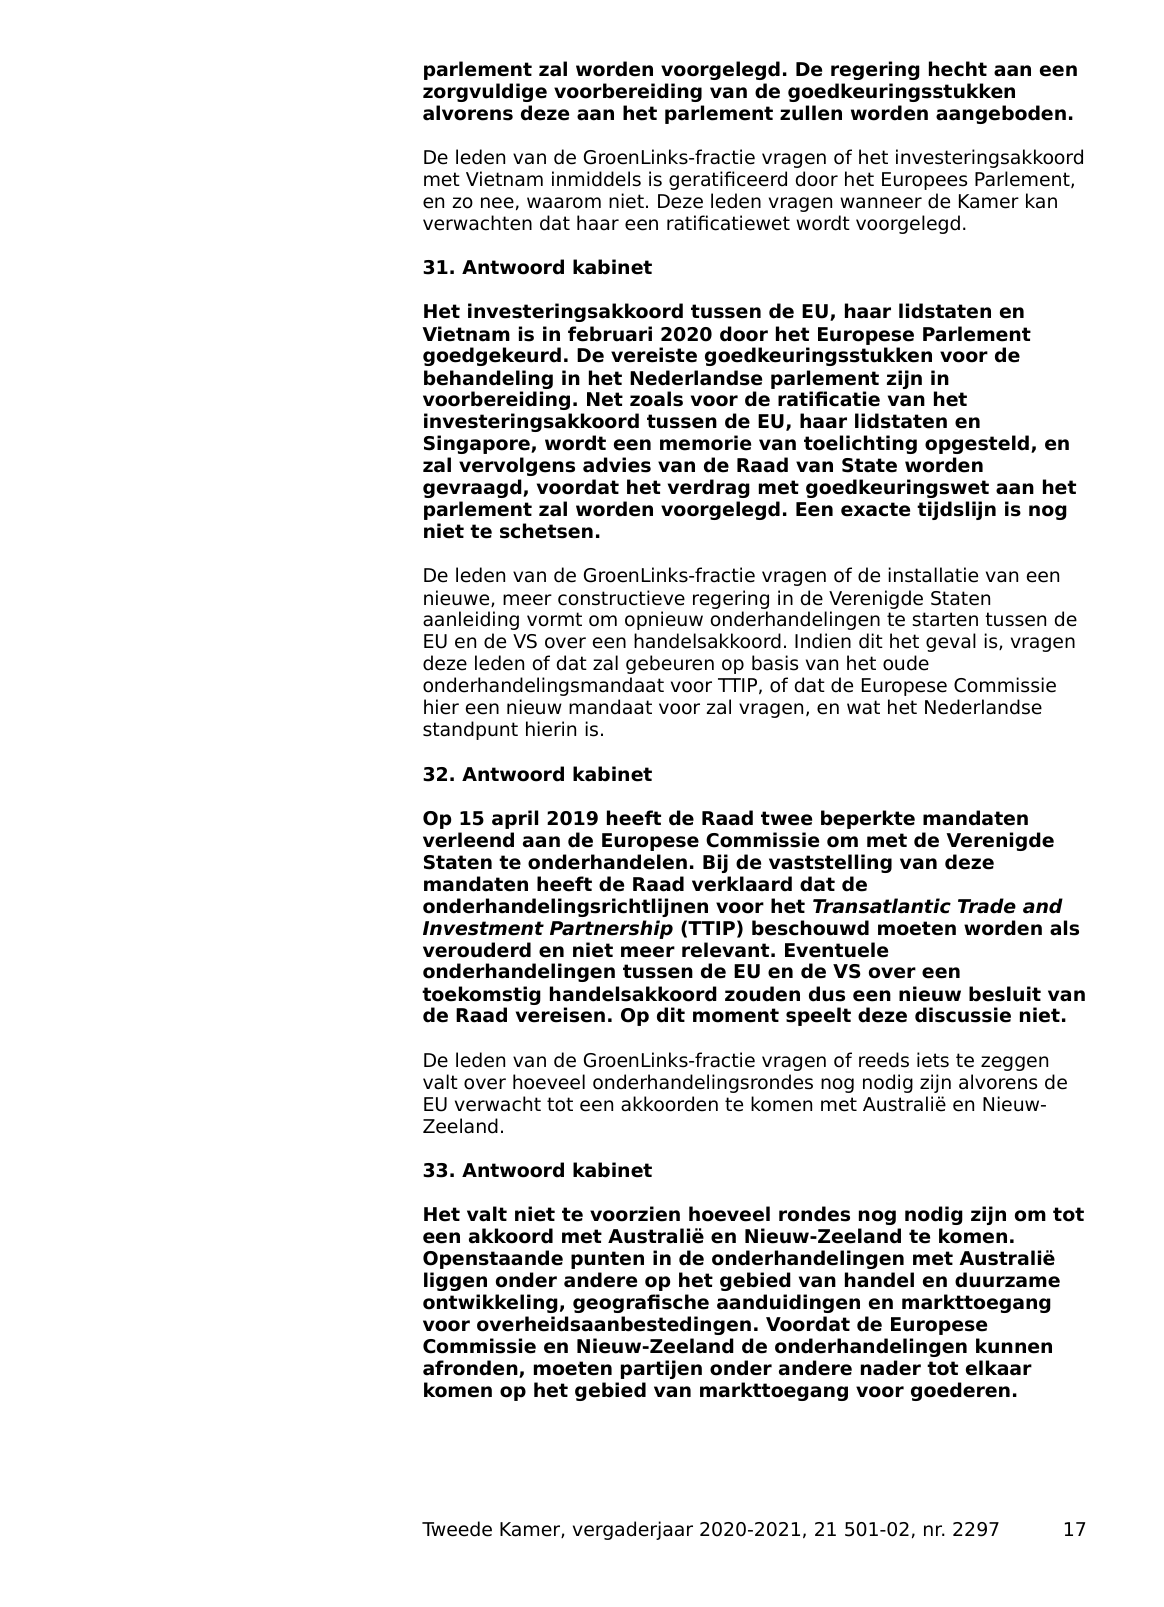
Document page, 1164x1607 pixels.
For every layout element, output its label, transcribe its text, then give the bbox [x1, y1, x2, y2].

text Het investeringsakkoord tussen de EU, haar lidstaten en Vietnam is in februari 2020 door het Europese Parlement goedgekeurd. De vereiste goedkeuringsstukken voor de behandeling in het Nederlandse parlement zijn in voorbereiding. Net zoals voor de ratificatie van het investeringsakkoord tussen de EU, haar lidstaten en Singapore, wordt een memorie van toelichting opgesteld, en zal vervolgens advies van de Raad van State worden gevraagd, voordat het verdrag met goedkeuringswet aan het parlement zal worden voorgelegd. Een exacte tijdslijn is nog niet te schetsen. [422, 301, 1087, 543]
subtitle 32. Antwoord kabinet [422, 763, 1087, 785]
text De leden van de GroenLinks-fractie vragen of reeds iets te zeggen valt over hoeveel onderhandelingsrondes nog nodig zijn alvorens de EU verwacht tot een akkoorden te komen met Australië en Nieuw-Zeeland. [422, 1049, 1087, 1137]
subtitle 31. Antwoord kabinet [422, 257, 1087, 279]
text Het valt niet te voorzien hoeveel rondes nog nodig zijn om tot een akkoord met Australië en Nieuw-Zeeland te komen. Openstaande punten in de onderhandelingen met Australië liggen onder andere op het gebied van handel en duurzame ontwikkeling, geografische aanduidingen en markttoegang voor overheidsaanbestedingen. Voordat de Europese Commissie en Nieuw-Zeeland de onderhandelingen kunnen afronden, moeten partijen onder andere nader tot elkaar komen op het gebied van markttoegang voor goederen. [422, 1204, 1087, 1402]
text Op 15 april 2019 heeft de Raad twee beperkte mandaten verleend aan de Europese Commissie om met de Verenigde Staten te onderhandelen. Bij de vaststelling van deze mandaten heeft de Raad verklaard dat de onderhandelingsrichtlijnen voor het Transatlantic Trade and Investment Partnership (TTIP) beschouwd moeten worden als verouderd en niet meer relevant. Eventuele onderhandelingen tussen de EU en de VS over een toekomstig handelsakkoord zouden dus een nieuw besluit van de Raad vereisen. Op dit moment speelt deze discussie niet. [422, 808, 1087, 1027]
text De leden van de GroenLinks-fractie vragen of het investeringsakkoord met Vietnam inmiddels is geratificeerd door het Europees Parlement, en zo nee, waarom niet. Deze leden vragen wanneer de Kamer kan verwachten dat haar een ratificatiewet wordt voorgelegd. [422, 147, 1087, 235]
subtitle 33. Antwoord kabinet [422, 1160, 1087, 1182]
text parlement zal worden voorgelegd. De regering hecht aan een zorgvuldige voorbereiding van de goedkeuringsstukken alvorens deze aan het parlement zullen worden aangeboden. [422, 59, 1087, 125]
text De leden van de GroenLinks-fractie vragen of de installatie van een nieuwe, meer constructieve regering in de Verenigde Staten aanleiding vormt om opnieuw onderhandelingen te starten tussen de EU en de VS over een handelsakkoord. Indien dit het geval is, vragen deze leden of dat zal gebeuren op basis van het oude onderhandelingsmandaat voor TTIP, of dat de Europese Commissie hier een nieuw mandaat voor zal vragen, en wat het Nederlandse standpunt hierin is. [422, 565, 1087, 741]
